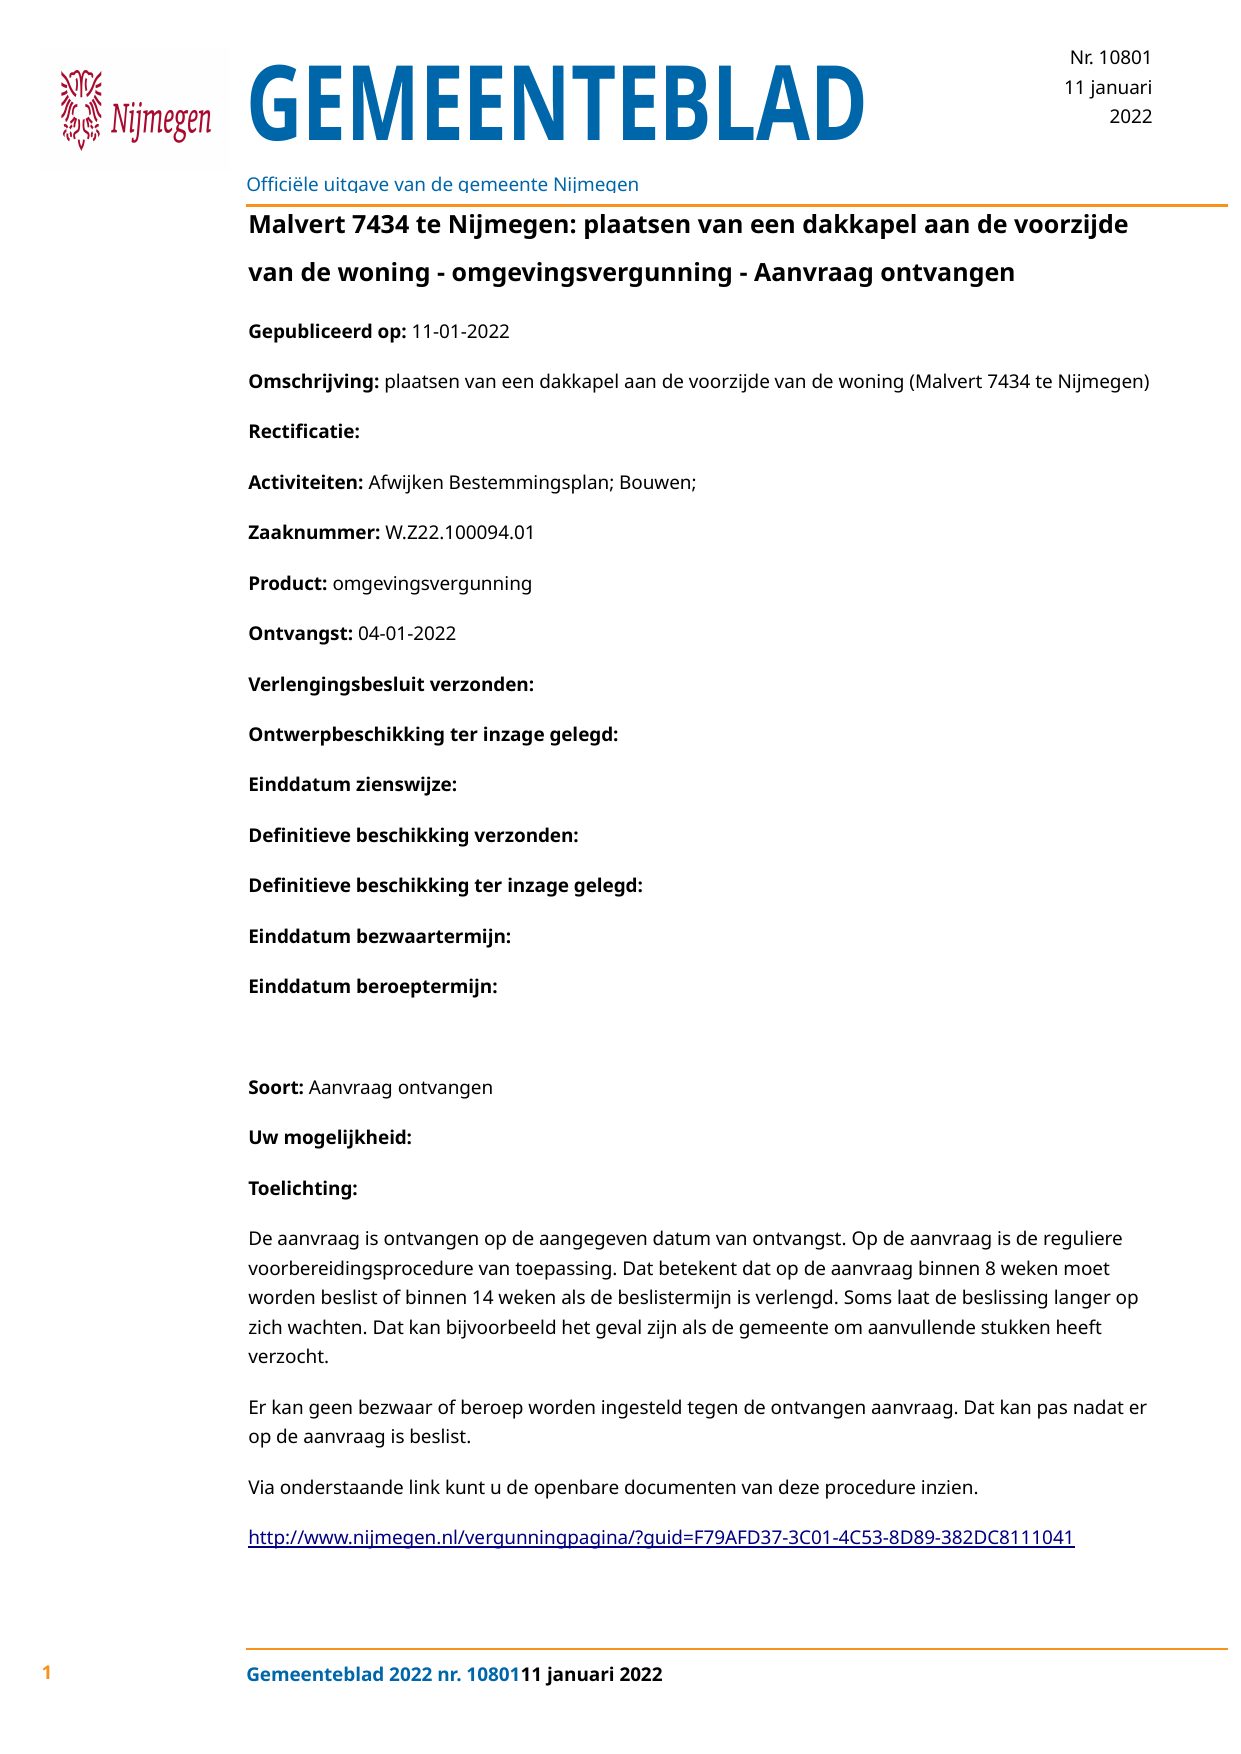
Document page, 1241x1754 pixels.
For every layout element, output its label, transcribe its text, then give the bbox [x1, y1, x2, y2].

text Rectificatie: [248, 419, 1152, 444]
text Einddatum bezwaartermijn: [248, 923, 1152, 949]
text Einddatum beroeptermijn: [248, 973, 1152, 999]
text Soort: Aanvraag ontvangen [248, 1074, 1152, 1100]
text Ontvangst: 04-01-2022 [248, 620, 1152, 646]
picture [41, 47, 231, 172]
text Gepubliceerd op: 11-01-2022 [248, 318, 1152, 344]
text Via onderstaande link kunt u de openbare documenten van deze procedure inzien. [248, 1474, 1152, 1500]
text http://www.nijmegen.nl/vergunningpagina/?guid=F79AFD37-3C01-4C53-8D89-382DC8111041 [248, 1524, 1152, 1550]
text Uw mogelijkheid: [248, 1124, 1152, 1150]
text Zaaknummer: W.Z22.100094.01 [248, 519, 1152, 545]
text Definitieve beschikking ter inzage gelegd: [248, 872, 1152, 898]
text Einddatum zienswijze: [248, 772, 1152, 797]
text Definitieve beschikking verzonden: [248, 822, 1152, 848]
text Ontwerpbeschikking ter inzage gelegd: [248, 721, 1152, 747]
text Er kan geen bezwaar of beroep worden ingesteld tegen de ontvangen aanvraag. Dat kan pas nadat er op de aanvraag is beslist. [248, 1394, 1152, 1449]
text De aanvraag is ontvangen op de aangegeven datum van ontvangst. Op de aanvraag is de reguliere voorbereidingsprocedure van toepassing. Dat betekent dat op de aanvraag binnen 8 weken moet worden beslist of binnen 14 weken als de beslistermijn is verlengd. Soms laat de beslissing langer op zich wachten. Dat kan bijvoorbeeld het geval zijn als de gemeente om aanvullende stukken heeft verzocht. [248, 1225, 1152, 1369]
text Product: omgevingsvergunning [248, 570, 1152, 596]
text Malvert 7434 te Nijmegen: plaatsen van een dakkapel aan de voorzijde van de woning - omgevingsvergunning - Aanvraag ontvangen [248, 207, 1152, 288]
text Activiteiten: Afwijken Bestemmingsplan; Bouwen; [248, 469, 1152, 495]
text Omschrijving: plaatsen van een dakkapel aan de voorzijde van de woning (Malvert 7434 te Nijmegen) [248, 368, 1152, 394]
text Verlengingsbesluit verzonden: [248, 671, 1152, 697]
text Toelichting: [248, 1175, 1152, 1201]
